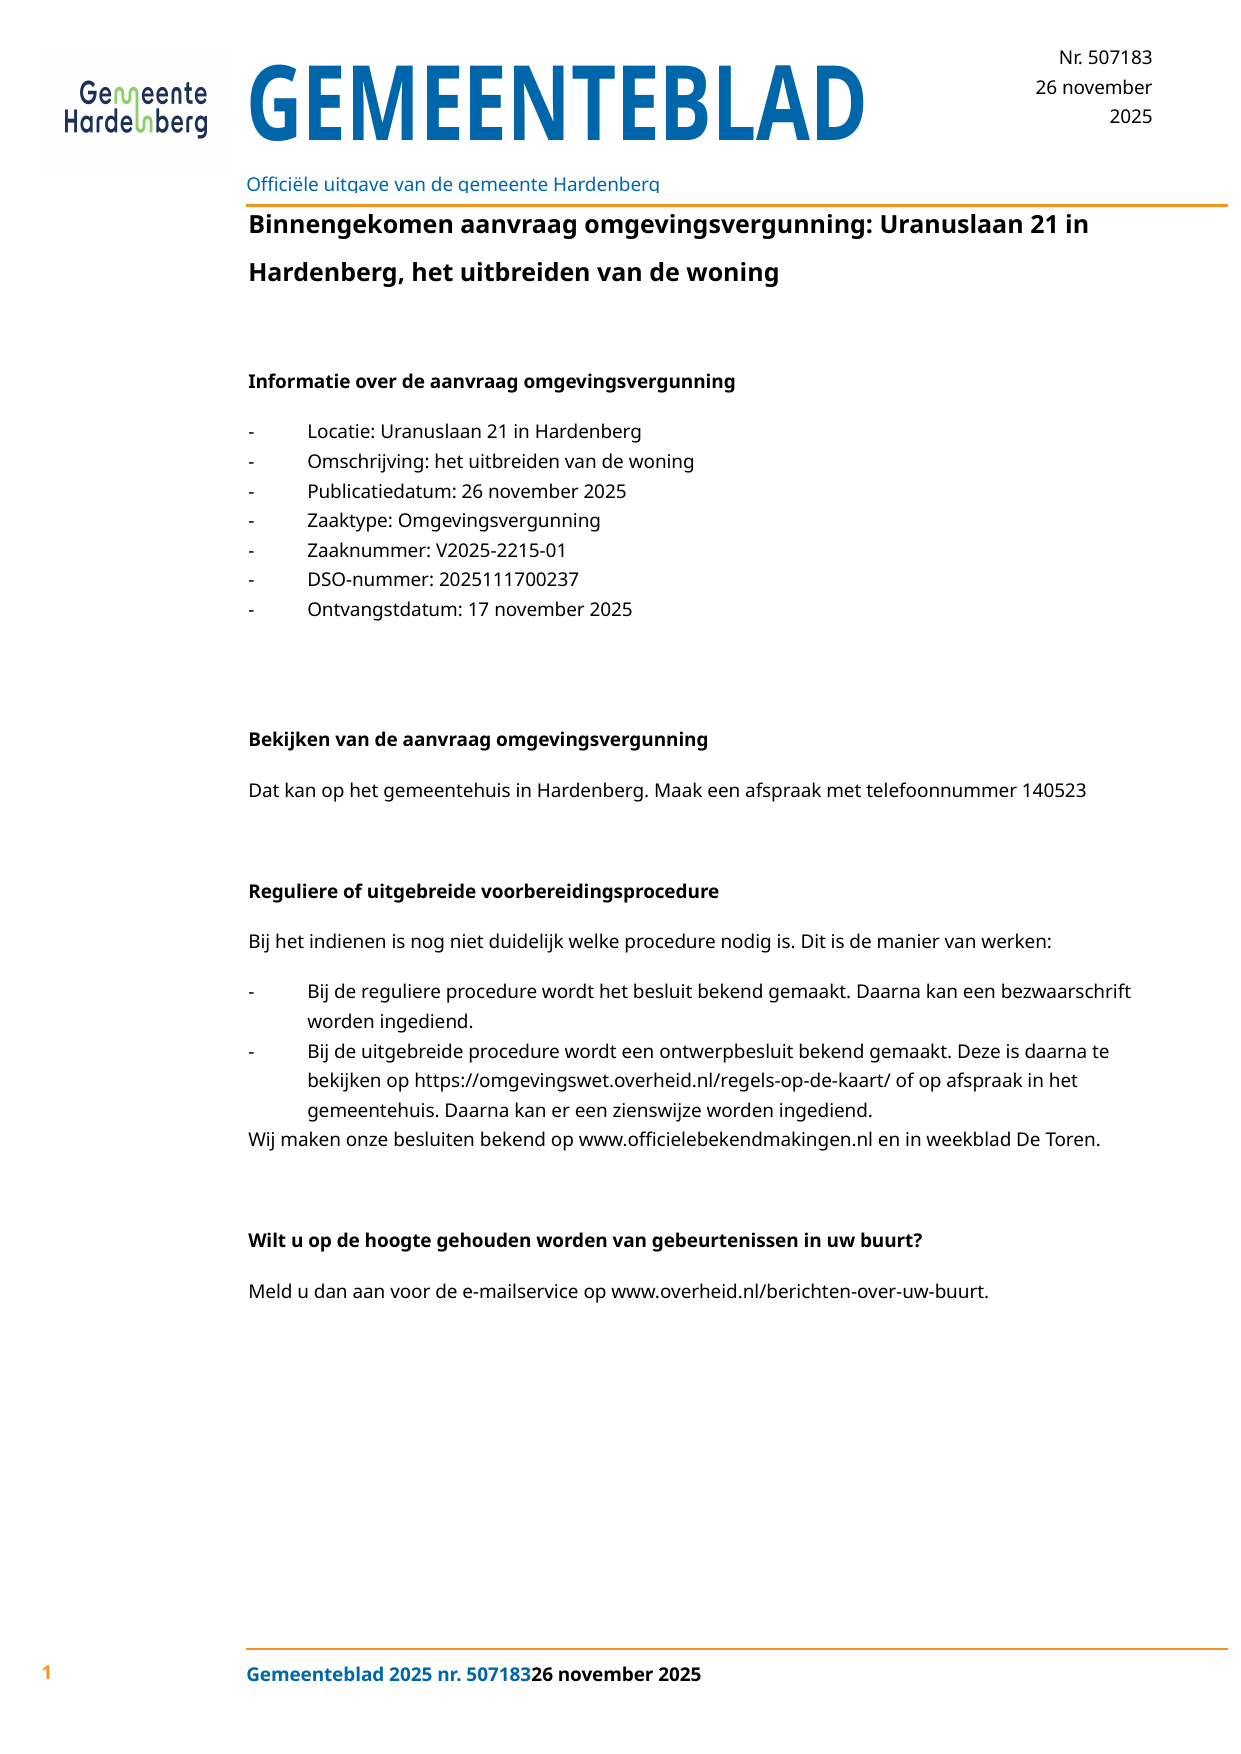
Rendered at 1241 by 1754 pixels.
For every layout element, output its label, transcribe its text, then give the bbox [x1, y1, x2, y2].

list Omschrijving: het uitbreiden van de woning [248, 448, 1152, 474]
list Zaaktype: Omgevingsvergunning [248, 507, 1152, 533]
text Bij het indienen is nog niet duidelijk welke procedure nodig is. Dit is de manier van werken: [248, 928, 1152, 954]
text Binnengekomen aanvraag omgevingsvergunning: Uranuslaan 21 in Hardenberg, het uitbreiden van de woning [248, 207, 1152, 288]
text Wij maken onze besluiten bekend op www.officielebekendmakingen.nl en in weekblad De Toren. [248, 1127, 1152, 1152]
text Wilt u op de hoogte gehouden worden van gebeurtenissen in uw buurt? [248, 1227, 1152, 1253]
text Dat kan op het gemeentehuis in Hardenberg. Maak een afspraak met telefoonnummer 140523 [248, 777, 1152, 803]
text Informatie over de aanvraag omgevingsvergunning [248, 368, 1152, 394]
picture [41, 47, 231, 172]
text Reguliere of uitgebreide voorbereidingsprocedure [248, 878, 1152, 904]
list Publicatiedatum: 26 november 2025 [248, 478, 1152, 504]
list Ontvangstdatum: 17 november 2025 [248, 596, 1152, 622]
list Zaaknummer: V2025-2215-01 [248, 537, 1152, 563]
list Locatie: Uranuslaan 21 in Hardenberg [248, 419, 1152, 444]
list Bij de uitgebreide procedure wordt een ontwerpbesluit bekend gemaakt. Deze is daarna te bekijken op https://omgevingswet.overheid.nl/regels-op-de-kaart/ of op afspraak in het gemeentehuis. Daarna kan er een zienswijze worden ingediend. [248, 1038, 1152, 1123]
list DSO-nummer: 2025111700237 [248, 567, 1152, 592]
text Meld u dan aan voor de e-mailservice op www.overheid.nl/berichten-over-uw-buurt. [248, 1278, 1152, 1304]
text Bekijken van de aanvraag omgevingsvergunning [248, 727, 1152, 752]
list Bij de reguliere procedure wordt het besluit bekend gemaakt. Daarna kan een bezwaarschrift worden ingediend. [248, 979, 1152, 1034]
